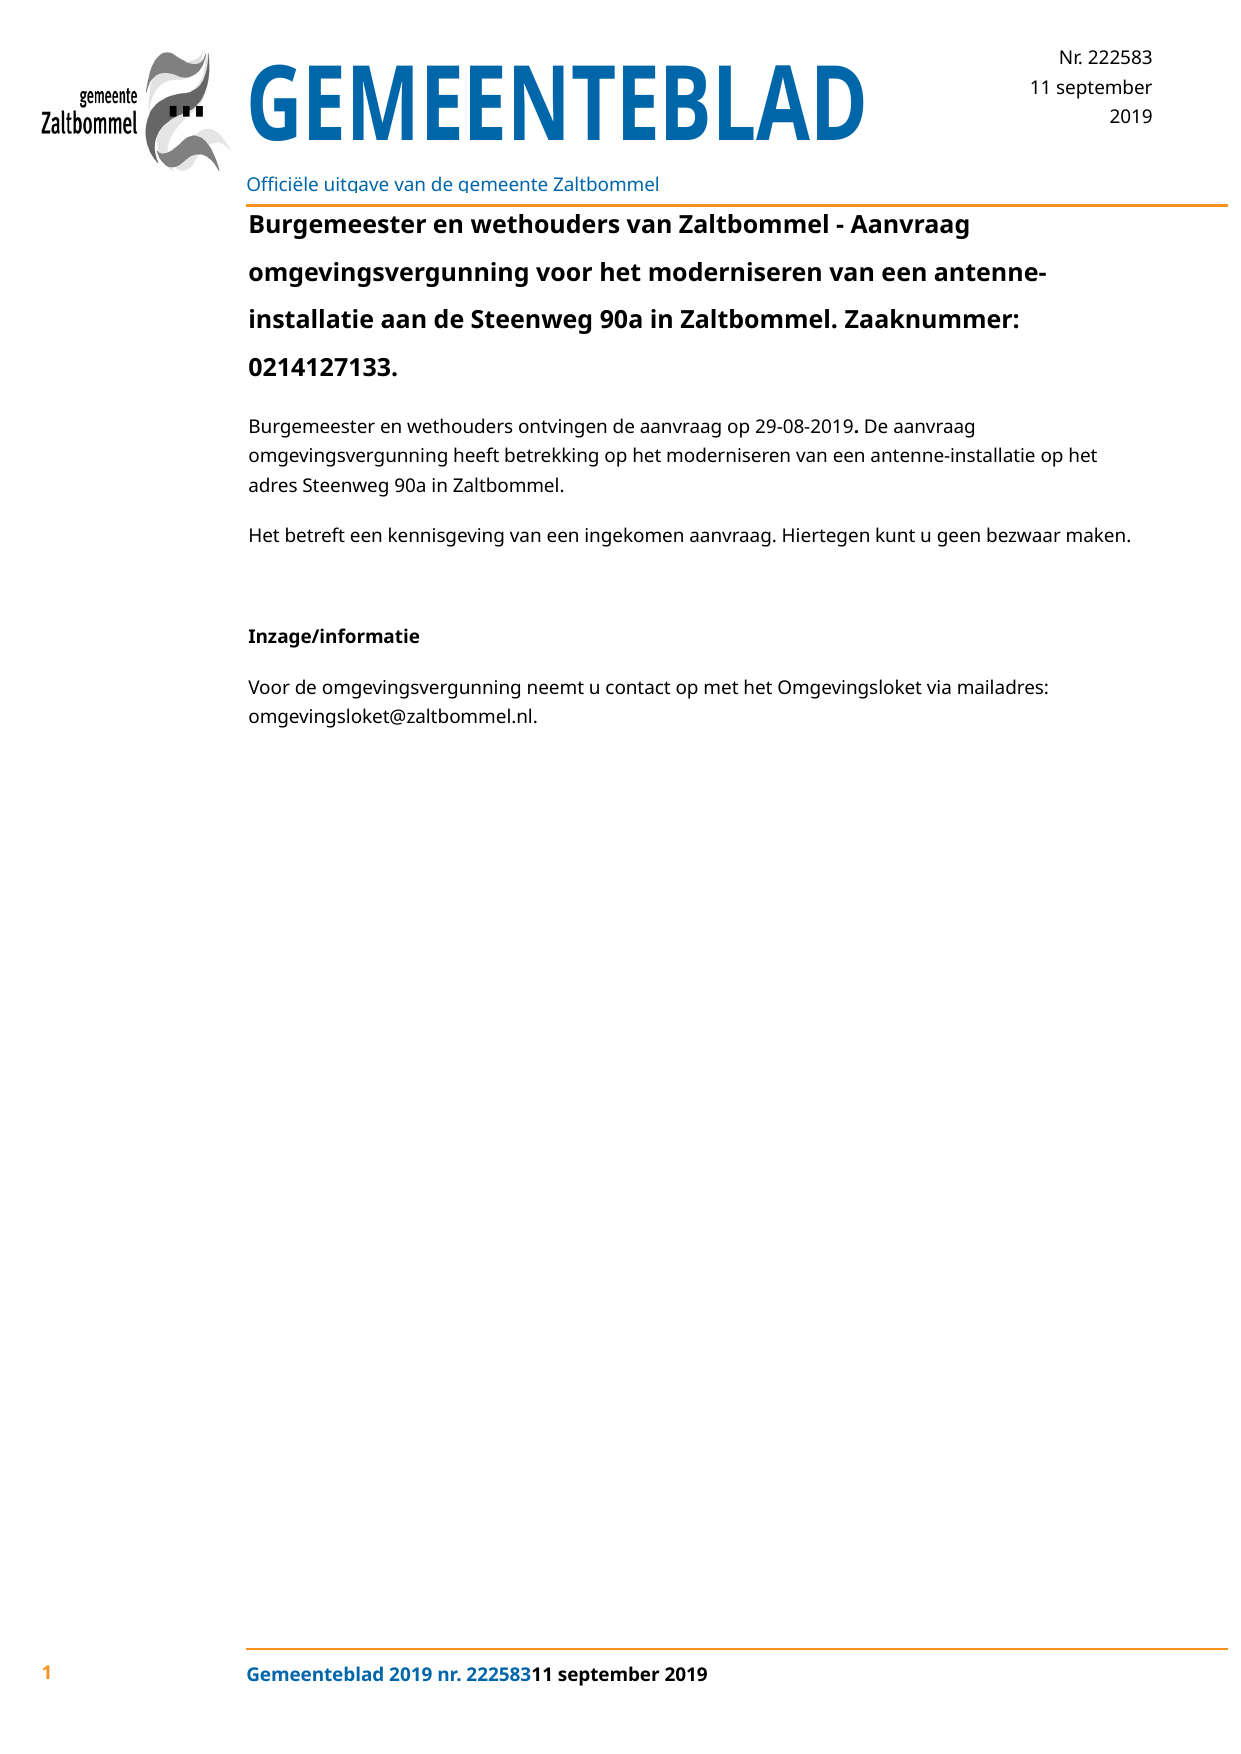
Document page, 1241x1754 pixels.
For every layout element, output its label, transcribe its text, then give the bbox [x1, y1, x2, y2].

text Het betreft een kennisgeving van een ingekomen aanvraag. Hiertegen kunt u geen bezwaar maken. [248, 523, 1152, 548]
text Inzage/informatie [248, 623, 1152, 649]
text Burgemeester en wethouders ontvingen de aanvraag op 29-08-2019. De aanvraag omgevingsvergunning heeft betrekking op het moderniseren van een antenne-installatie op het adres Steenweg 90a in Zaltbommel. [248, 413, 1152, 498]
text Burgemeester en wethouders van Zaltbommel - Aanvraag omgevingsvergunning voor het moderniseren van een antenne-installatie aan de Steenweg 90a in Zaltbommel. Zaaknummer: 0214127133. [248, 207, 1152, 384]
text Voor de omgevingsvergunning neemt u contact op met het Omgevingsloket via mailadres: omgevingsloket@zaltbommel.nl. [248, 674, 1152, 729]
picture [41, 47, 231, 172]
